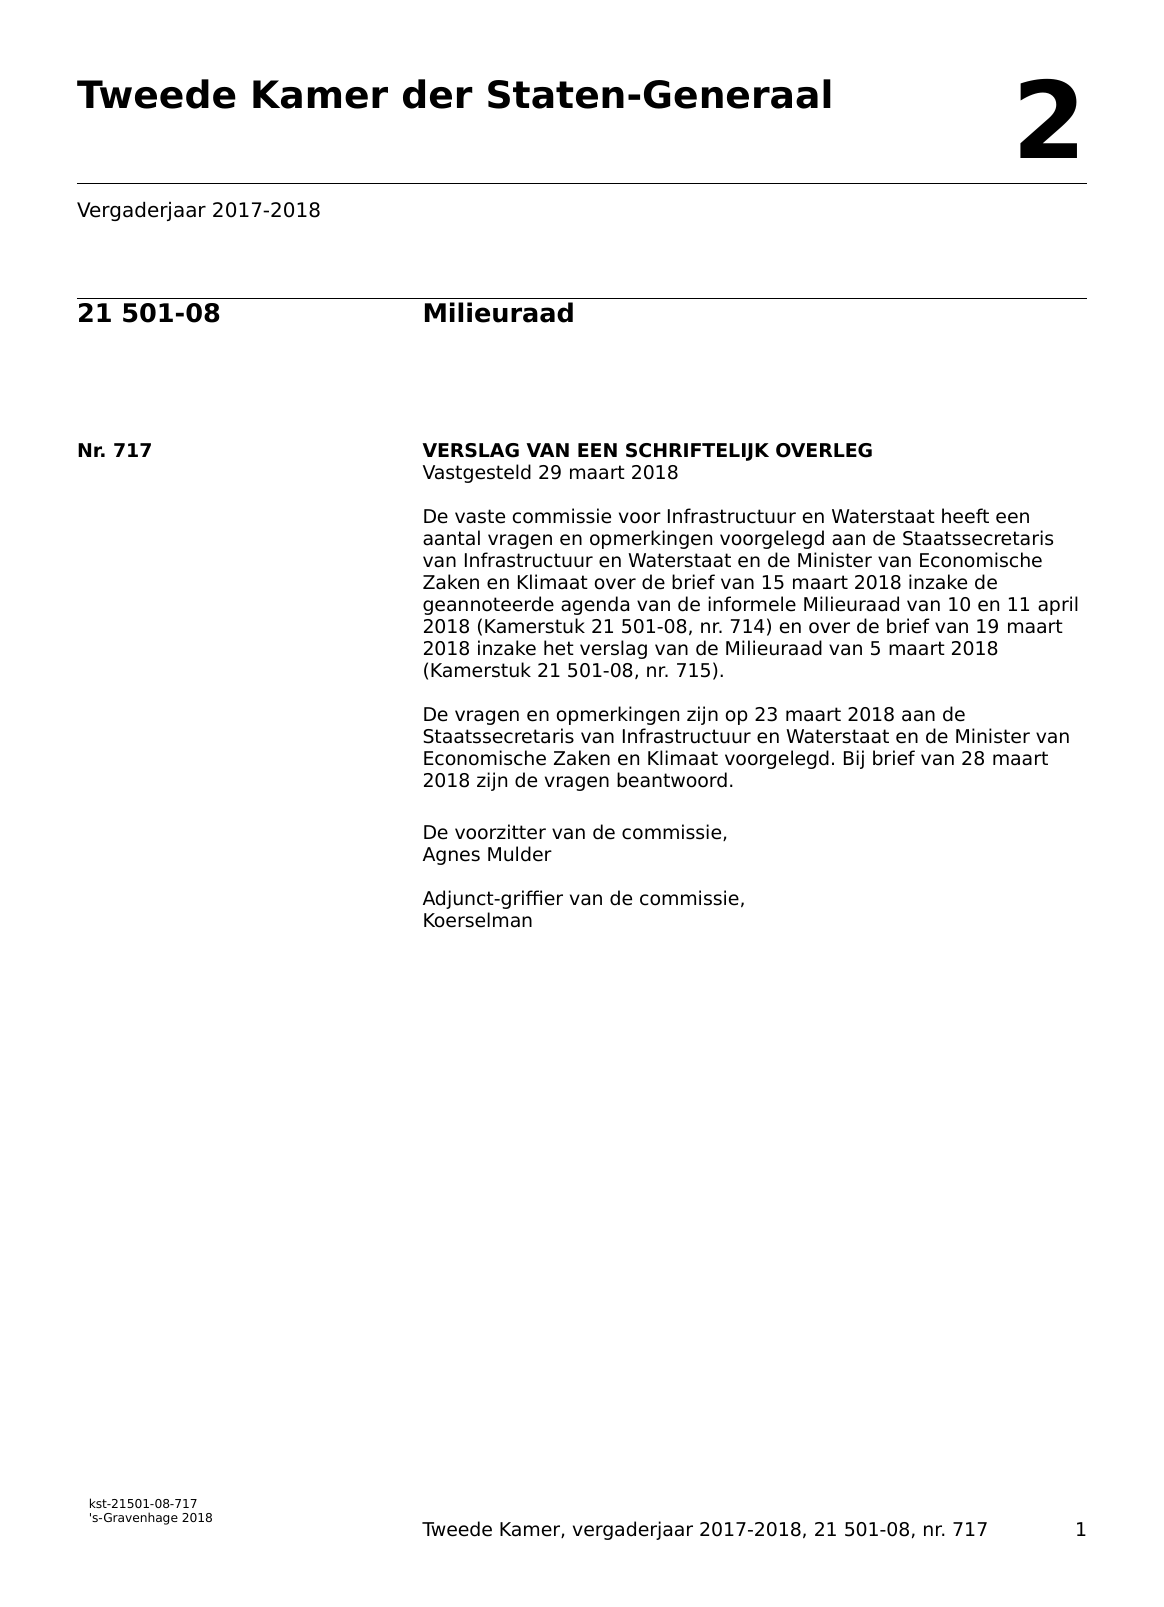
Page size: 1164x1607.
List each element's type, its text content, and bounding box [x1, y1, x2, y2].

text De voorzitter van de commissie, Agnes Mulder [422, 822, 1087, 866]
text De vaste commissie voor Infrastructuur en Waterstaat heeft een aantal vragen en opmerkingen voorgelegd aan de Staatssecretaris van Infrastructuur en Waterstaat en de Minister van Economische Zaken en Klimaat over de brief van 15 maart 2018 inzake de geannoteerde agenda van de informele Milieuraad van 10 en 11 april 2018 (Kamerstuk 21 501-08, nr. 714) en over de brief van 19 maart 2018 inzake het verslag van de Milieuraad van 5 maart 2018 (Kamerstuk 21 501-08, nr. 715). [422, 506, 1087, 682]
text kst-21501-08-717 [88, 1497, 323, 1511]
text Vastgesteld 29 maart 2018 [422, 462, 1087, 484]
subtitle Nr. 717 VERSLAG VAN EEN SCHRIFTELIJK OVERLEG [77, 440, 1087, 462]
subtitle 21 501-08 Milieuraad [77, 299, 1087, 329]
table_header 2 [886, 59, 1087, 183]
text 's-Gravenhage 2018 [88, 1511, 323, 1525]
text Adjunct-griffier van de commissie, Koerselman [422, 888, 1087, 932]
table_cell Vergaderjaar 2017-2018 [77, 184, 1087, 298]
text De vragen en opmerkingen zijn op 23 maart 2018 aan de Staatssecretaris van Infrastructuur en Waterstaat en de Minister van Economische Zaken en Klimaat voorgelegd. Bij brief van 28 maart 2018 zijn de vragen beantwoord. [422, 704, 1087, 792]
table_header Tweede Kamer der Staten-Generaal [77, 59, 886, 183]
